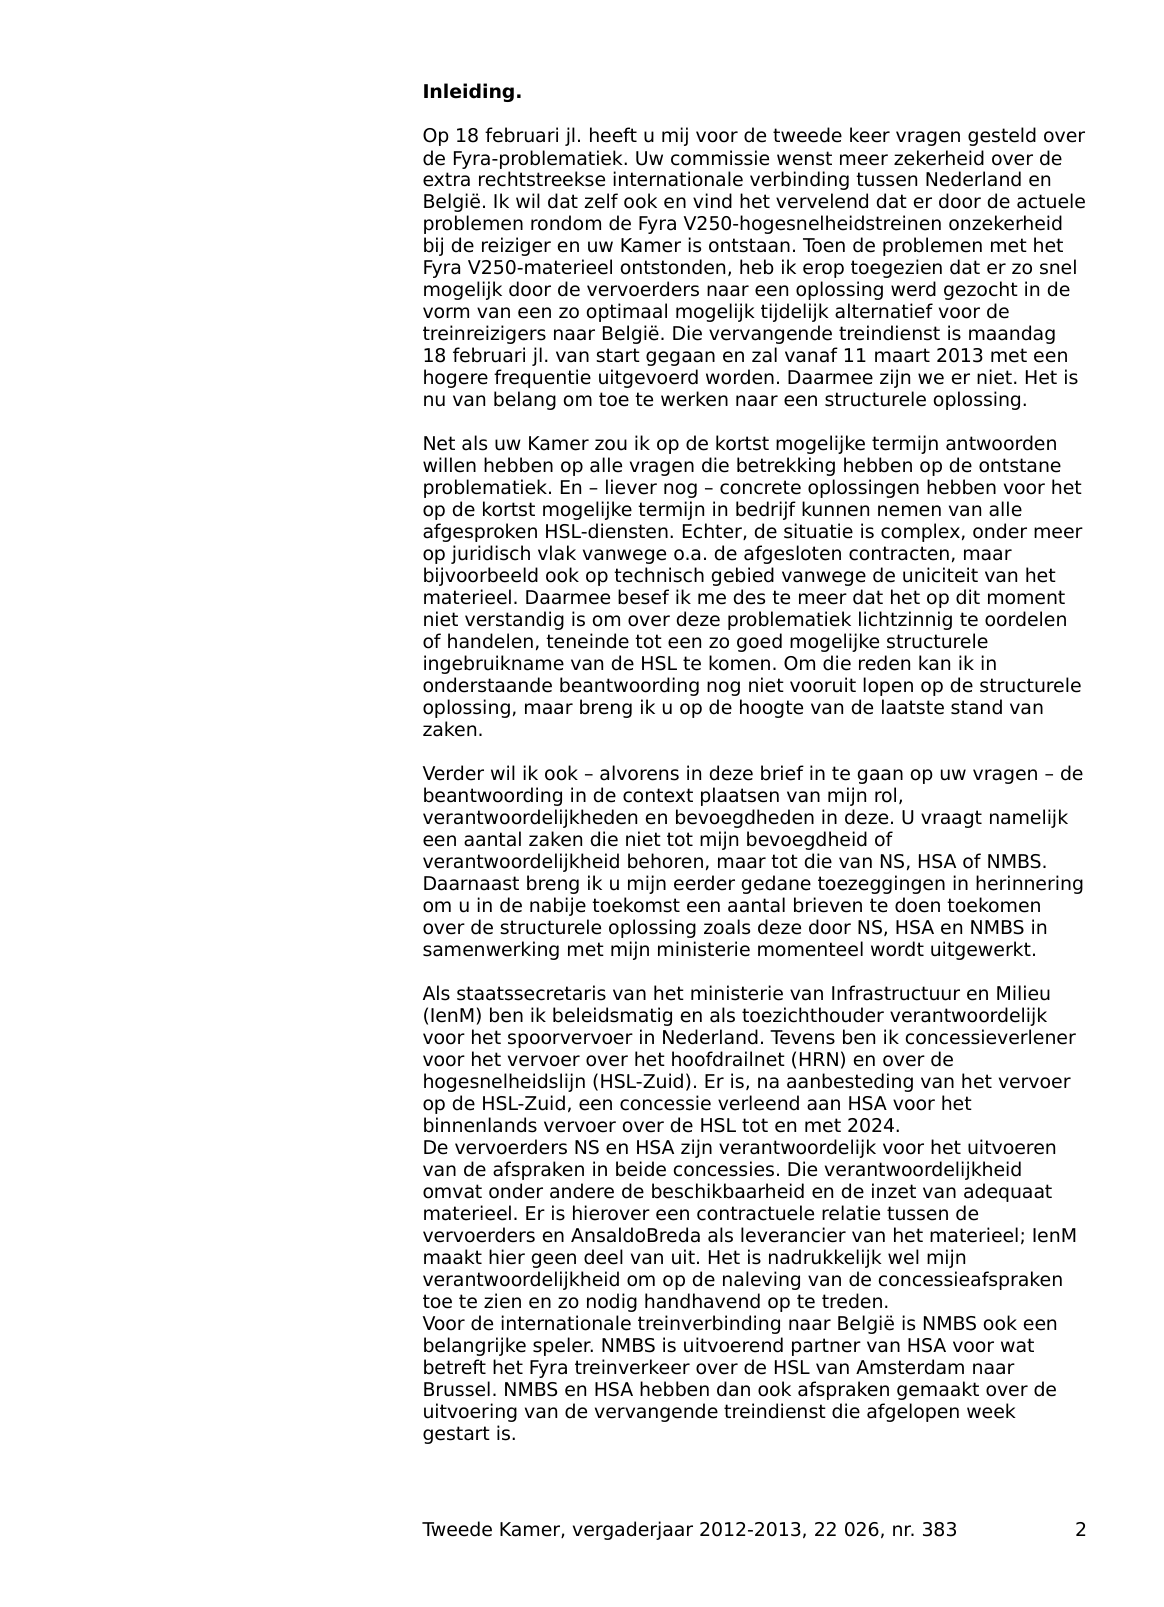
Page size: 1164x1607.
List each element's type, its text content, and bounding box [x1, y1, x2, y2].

text Verder wil ik ook – alvorens in deze brief in te gaan op uw vragen – de beantwoording in de context plaatsen van mijn rol, verantwoordelijkheden en bevoegdheden in deze. U vraagt namelijk een aantal zaken die niet tot mijn bevoegdheid of verantwoordelijkheid behoren, maar tot die van NS, HSA of NMBS. [422, 763, 1087, 873]
text Voor de internationale treinverbinding naar België is NMBS ook een belangrijke speler. NMBS is uitvoerend partner van HSA voor wat betreft het Fyra treinverkeer over de HSL van Amsterdam naar Brussel. NMBS en HSA hebben dan ook afspraken gemaakt over de uitvoering van de vervangende treindienst die afgelopen week gestart is. [422, 1313, 1087, 1445]
text Net als uw Kamer zou ik op de kortst mogelijke termijn antwoorden willen hebben op alle vragen die betrekking hebben op de ontstane problematiek. En – liever nog – concrete oplossingen hebben voor het op de kortst mogelijke termijn in bedrijf kunnen nemen van alle afgesproken HSL-diensten. Echter, de situatie is complex, onder meer op juridisch vlak vanwege o.a. de afgesloten contracten, maar bijvoorbeeld ook op technisch gebied vanwege de uniciteit van het materieel. Daarmee besef ik me des te meer dat het op dit moment niet verstandig is om over deze problematiek lichtzinnig te oordelen of handelen, teneinde tot een zo goed mogelijke structurele ingebruikname van de HSL te komen. Om die reden kan ik in onderstaande beantwoording nog niet vooruit lopen op de structurele oplossing, maar breng ik u op de hoogte van de laatste stand van zaken. [422, 433, 1087, 741]
subtitle Inleiding. [422, 81, 1087, 103]
text Als staatssecretaris van het ministerie van Infrastructuur en Milieu (IenM) ben ik beleidsmatig en als toezichthouder verantwoordelijk voor het spoorvervoer in Nederland. Tevens ben ik concessieverlener voor het vervoer over het hoofdrailnet (HRN) en over de hogesnelheidslijn (HSL-Zuid). Er is, na aanbesteding van het vervoer op de HSL-Zuid, een concessie verleend aan HSA voor het binnenlands vervoer over de HSL tot en met 2024. [422, 983, 1087, 1137]
text De vervoerders NS en HSA zijn verantwoordelijk voor het uitvoeren van de afspraken in beide concessies. Die verantwoordelijkheid omvat onder andere de beschikbaarheid en de inzet van adequaat materieel. Er is hierover een contractuele relatie tussen de vervoerders en AnsaldoBreda als leverancier van het materieel; IenM maakt hier geen deel van uit. Het is nadrukkelijk wel mijn verantwoordelijkheid om op de naleving van de concessieafspraken toe te zien en zo nodig handhavend op te treden. [422, 1137, 1087, 1313]
text Op 18 februari jl. heeft u mij voor de tweede keer vragen gesteld over de Fyra-problematiek. Uw commissie wenst meer zekerheid over de extra rechtstreekse internationale verbinding tussen Nederland en België. Ik wil dat zelf ook en vind het vervelend dat er door de actuele problemen rondom de Fyra V250-hogesnelheidstreinen onzekerheid bij de reiziger en uw Kamer is ontstaan. Toen de problemen met het Fyra V250-materieel ontstonden, heb ik erop toegezien dat er zo snel mogelijk door de vervoerders naar een oplossing werd gezocht in de vorm van een zo optimaal mogelijk tijdelijk alternatief voor de treinreizigers naar België. Die vervangende treindienst is maandag 18 februari jl. van start gegaan en zal vanaf 11 maart 2013 met een hogere frequentie uitgevoerd worden. Daarmee zijn we er niet. Het is nu van belang om toe te werken naar een structurele oplossing. [422, 125, 1087, 411]
text Daarnaast breng ik u mijn eerder gedane toezeggingen in herinnering om u in de nabije toekomst een aantal brieven te doen toekomen over de structurele oplossing zoals deze door NS, HSA en NMBS in samenwerking met mijn ministerie momenteel wordt uitgewerkt. [422, 873, 1087, 961]
